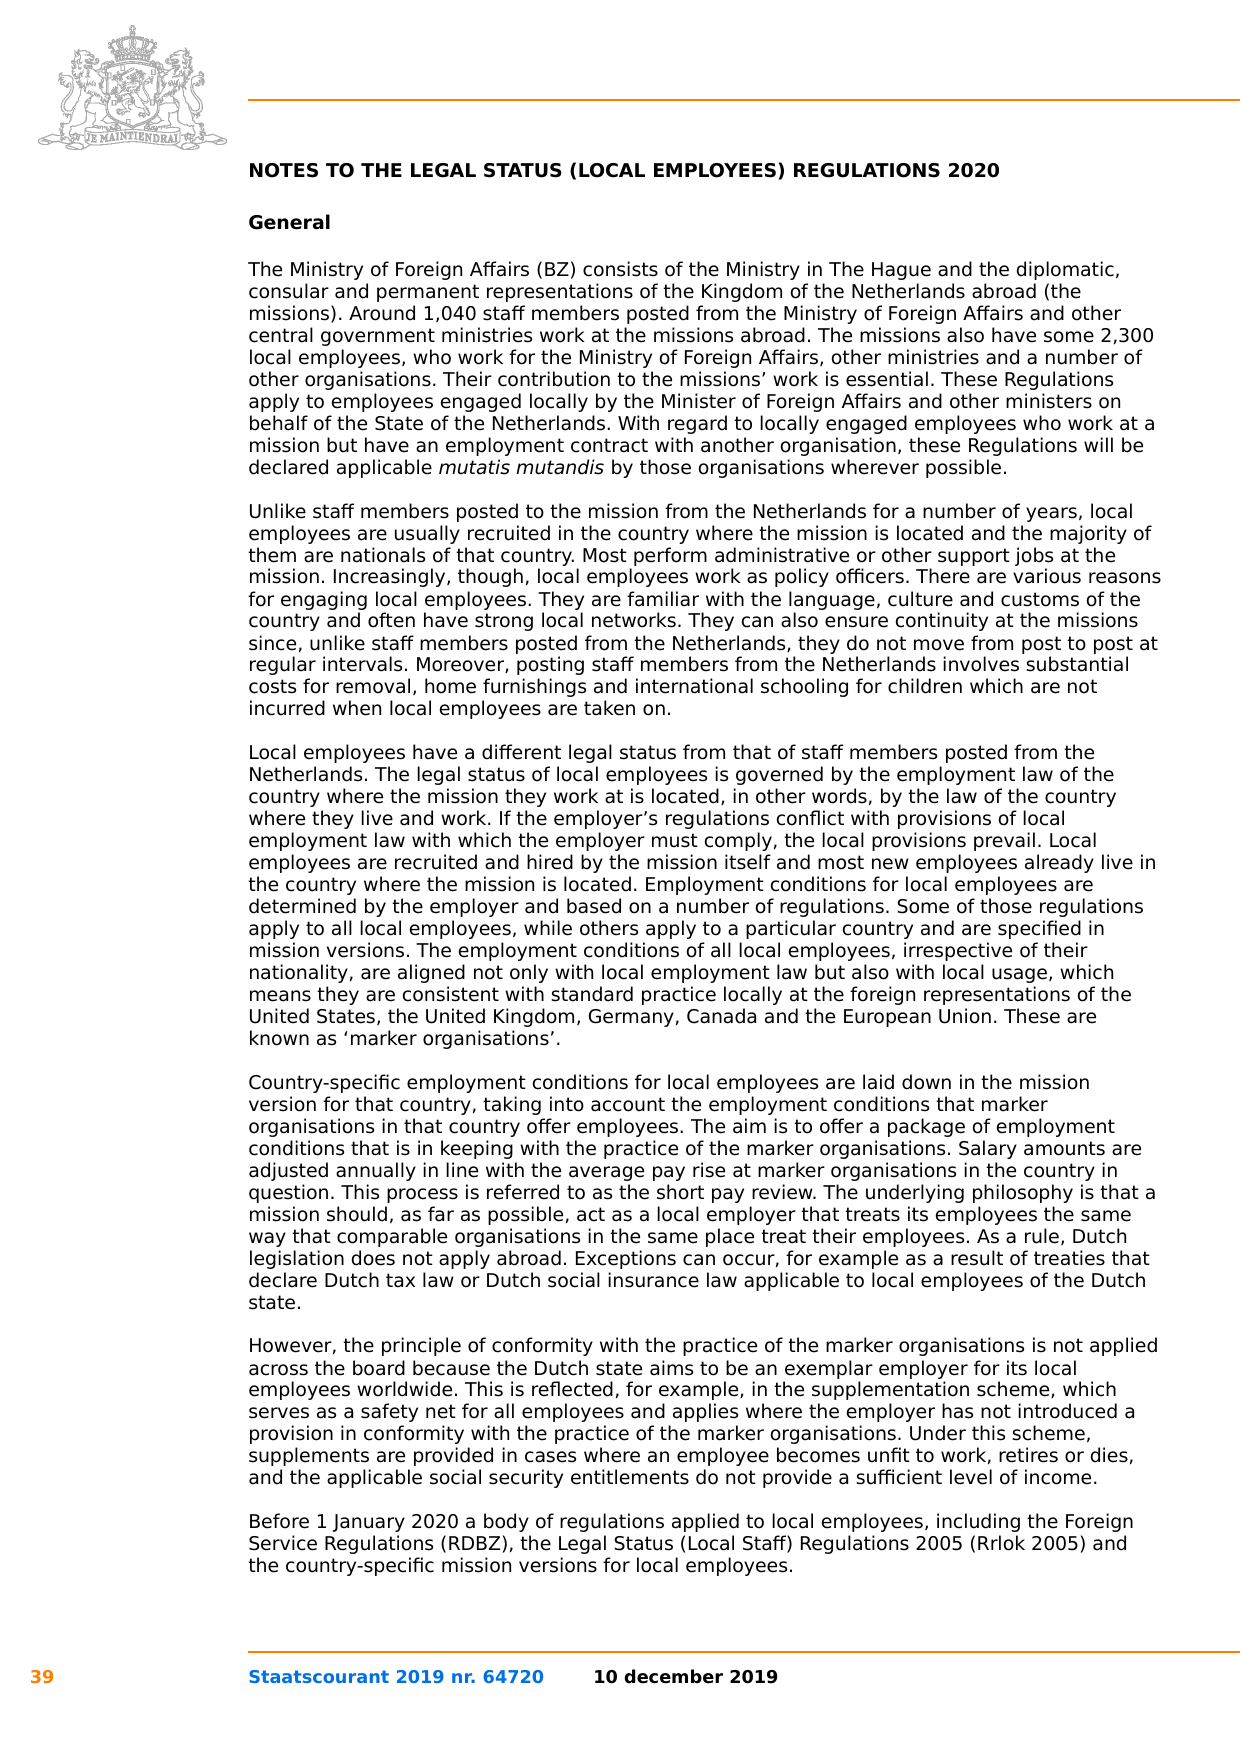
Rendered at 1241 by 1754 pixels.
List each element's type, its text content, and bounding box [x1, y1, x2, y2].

text Before 1 January 2020 a body of regulations applied to local employees, including the Foreign Service Regulations (RDBZ), the Legal Status (Local Staff) Regulations 2005 (Rrlok 2005) and the country-specific mission versions for local employees. [248, 1511, 1163, 1577]
text However, the principle of conformity with the practice of the marker organisations is not applied across the board because the Dutch state aims to be an exemplar employer for its local employees worldwide. This is reflected, for example, in the supplementation scheme, which serves as a safety net for all employees and applies where the employer has not introduced a provision in conformity with the practice of the marker organisations. Under this scheme, supplements are provided in cases where an employee becomes unfit to work, retires or dies, and the applicable social security entitlements do not provide a sufficient level of income. [248, 1335, 1163, 1489]
text Unlike staff members posted to the mission from the Netherlands for a number of years, local employees are usually recruited in the country where the mission is located and the majority of them are nationals of that country. Most perform administrative or other support jobs at the mission. Increasingly, though, local employees work as policy officers. There are various reasons for engaging local employees. They are familiar with the language, culture and customs of the country and often have strong local networks. They can also ensure continuity at the missions since, unlike staff members posted from the Netherlands, they do not move from post to post at regular intervals. Moreover, posting staff members from the Netherlands involves substantial costs for removal, home furnishings and international schooling for children which are not incurred when local employees are taken on. [248, 501, 1163, 720]
text Country-specific employment conditions for local employees are laid down in the mission version for that country, taking into account the employment conditions that marker organisations in that country offer employees. The aim is to offer a package of employment conditions that is in keeping with the practice of the marker organisations. Salary amounts are adjusted annually in line with the average pay rise at marker organisations in the country in question. This process is referred to as the short pay review. The underlying philosophy is that a mission should, as far as possible, act as a local employer that treats its employees the same way that comparable organisations in the same place treat their employees. As a rule, Dutch legislation does not apply abroad. Exceptions can occur, for example as a result of treaties that declare Dutch tax law or Dutch social insurance law applicable to local employees of the Dutch state. [248, 1072, 1163, 1313]
picture [38, 25, 227, 150]
subtitle General [248, 212, 1163, 234]
subtitle NOTES TO THE LEGAL STATUS (LOCAL EMPLOYEES) REGULATIONS 2020 [248, 160, 1163, 182]
text The Ministry of Foreign Affairs (BZ) consists of the Ministry in The Hague and the diplomatic, consular and permanent representations of the Kingdom of the Netherlands abroad (the missions). Around 1,040 staff members posted from the Ministry of Foreign Affairs and other central government ministries work at the missions abroad. The missions also have some 2,300 local employees, who work for the Ministry of Foreign Affairs, other ministries and a number of other organisations. Their contribution to the missions’ work is essential. These Regulations apply to employees engaged locally by the Minister of Foreign Affairs and other ministers on behalf of the State of the Netherlands. With regard to locally engaged employees who work at a mission but have an employment contract with another organisation, these Regulations will be declared applicable mutatis mutandis by those organisations wherever possible. [248, 259, 1163, 479]
text Local employees have a different legal status from that of staff members posted from the Netherlands. The legal status of local employees is governed by the employment law of the country where the mission they work at is located, in other words, by the law of the country where they live and work. If the employer’s regulations conflict with provisions of local employment law with which the employer must comply, the local provisions prevail. Local employees are recruited and hired by the mission itself and most new employees already live in the country where the mission is located. Employment conditions for local employees are determined by the employer and based on a number of regulations. Some of those regulations apply to all local employees, while others apply to a particular country and are specified in mission versions. The employment conditions of all local employees, irrespective of their nationality, are aligned not only with local employment law but also with local usage, which means they are consistent with standard practice locally at the foreign representations of the United States, the United Kingdom, Germany, Canada and the European Union. These are known as ‘marker organisations’. [248, 742, 1163, 1050]
